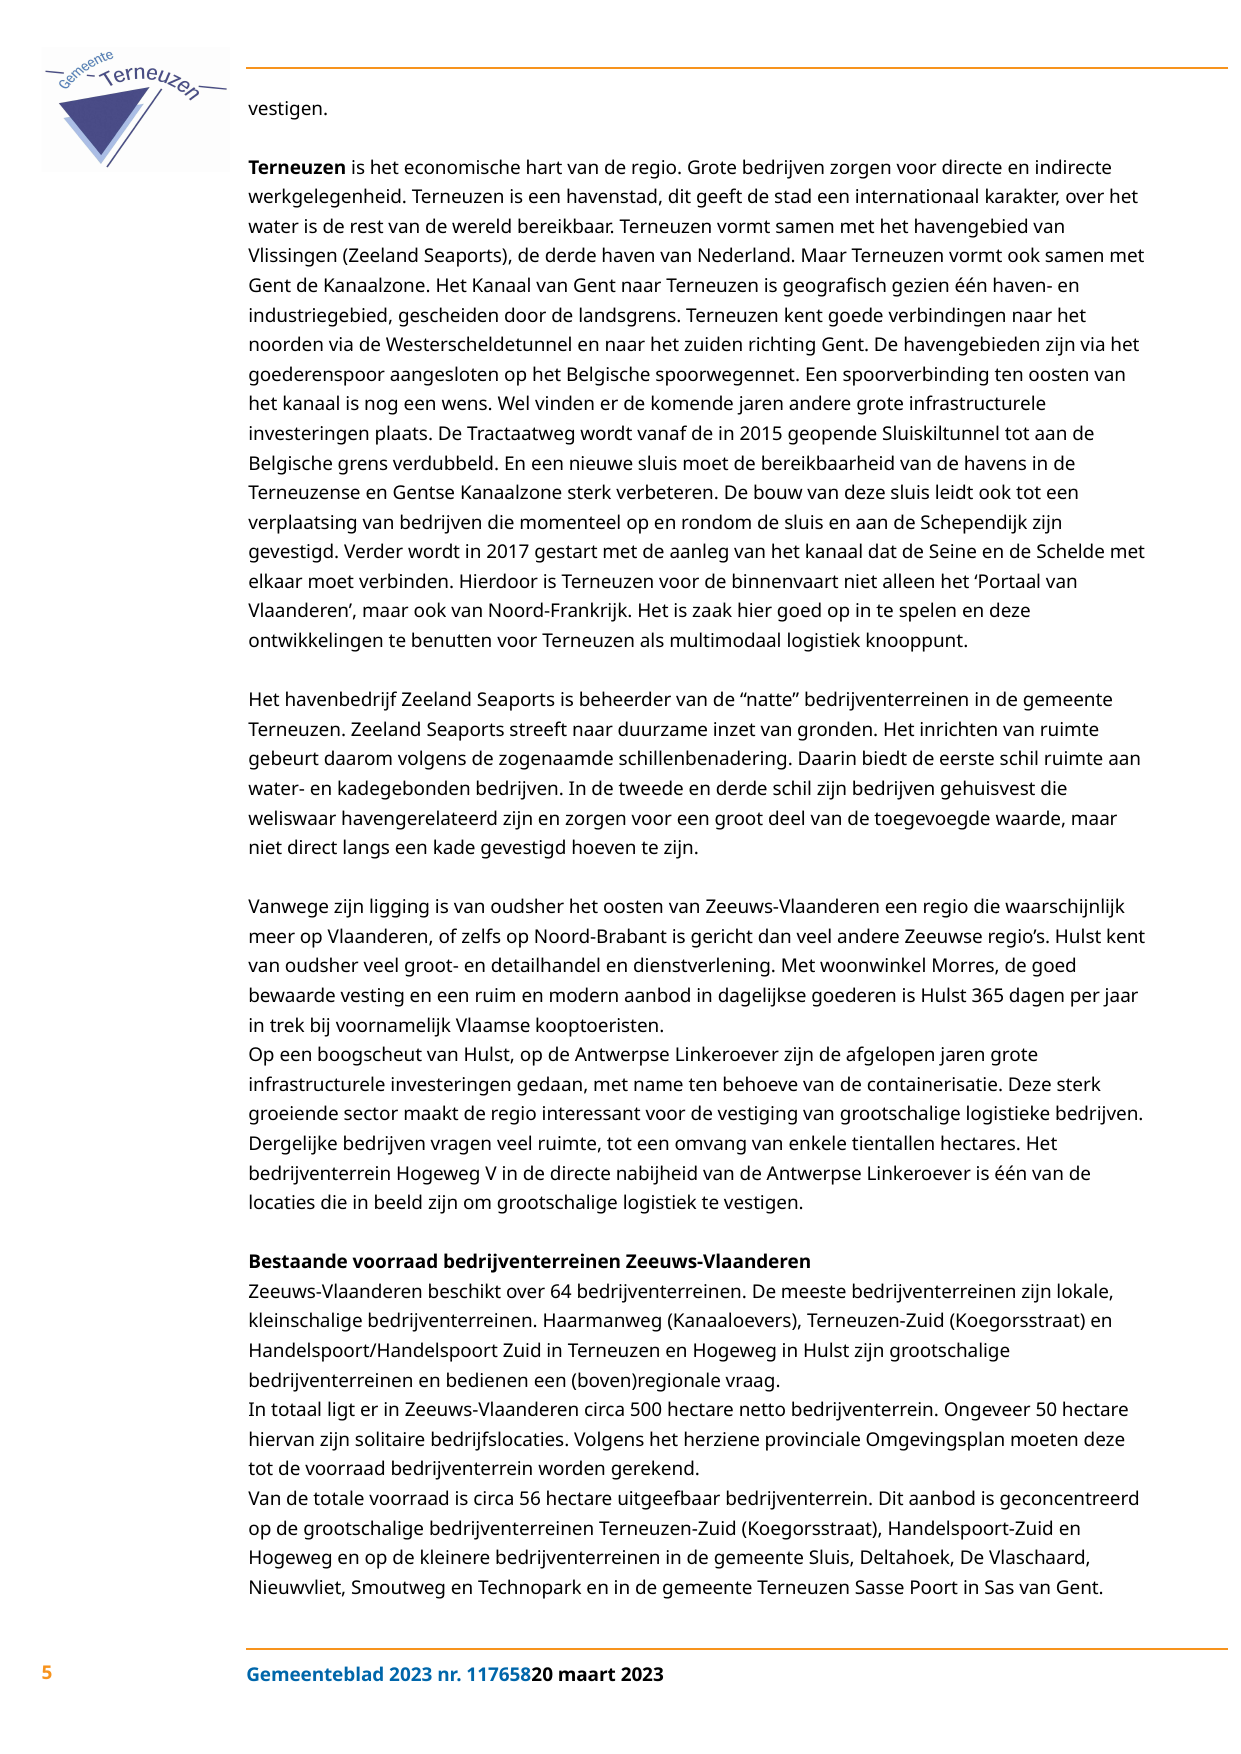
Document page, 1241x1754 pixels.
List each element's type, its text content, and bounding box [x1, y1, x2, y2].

text Vanwege zijn ligging is van oudsher het oosten van Zeeuws-Vlaanderen een regio die waarschijnlijk meer op Vlaanderen, of zelfs op Noord-Brabant is gericht dan veel andere Zeeuwse regio’s. Hulst kent van oudsher veel groot- en detailhandel en dienstverlening. Met woonwinkel Morres, de goed bewaarde vesting en een ruim en modern aanbod in dagelijkse goederen is Hulst 365 dagen per jaar in trek bij voornamelijk Vlaamse kooptoeristen. [248, 893, 1152, 1038]
text Terneuzen is het economische hart van de regio. Grote bedrijven zorgen voor directe en indirecte werkgelegenheid. Terneuzen is een havenstad, dit geeft de stad een internationaal karakter, over het water is de rest van de wereld bereikbaar. Terneuzen vormt samen met het havengebied van Vlissingen (Zeeland Seaports), de derde haven van Nederland. Maar Terneuzen vormt ook samen met Gent de Kanaalzone. Het Kanaal van Gent naar Terneuzen is geografisch gezien één haven- en industriegebied, gescheiden door de landsgrens. Terneuzen kent goede verbindingen naar het noorden via de Westerscheldetunnel en naar het zuiden richting Gent. De havengebieden zijn via het goederenspoor aangesloten op het Belgische spoorwegennet. Een spoorverbinding ten oosten van het kanaal is nog een wens. Wel vinden er de komende jaren andere grote infrastructurele investeringen plaats. De Tractaatweg wordt vanaf de in 2015 geopende Sluiskiltunnel tot aan de Belgische grens verdubbeld. En een nieuwe sluis moet de bereikbaarheid van de havens in de Terneuzense en Gentse Kanaalzone sterk verbeteren. De bouw van deze sluis leidt ook tot een verplaatsing van bedrijven die momenteel op en rondom de sluis en aan de Schependijk zijn gevestigd. Verder wordt in 2017 gestart met de aanleg van het kanaal dat de Seine en de Schelde met elkaar moet verbinden. Hierdoor is Terneuzen voor de binnenvaart niet alleen het ‘Portaal van Vlaanderen’, maar ook van Noord-Frankrijk. Het is zaak hier goed op in te spelen en deze ontwikkelingen te benutten voor Terneuzen als multimodaal logistiek knooppunt. [248, 154, 1152, 653]
text Zeeuws-Vlaanderen beschikt over 64 bedrijventerreinen. De meeste bedrijventerreinen zijn lokale, kleinschalige bedrijventerreinen. Haarmanweg (Kanaaloevers), Terneuzen-Zuid (Koegorsstraat) en Handelspoort/Handelspoort Zuid in Terneuzen en Hogeweg in Hulst zijn grootschalige bedrijventerreinen en bedienen een (boven)regionale vraag. [248, 1278, 1152, 1393]
text Het havenbedrijf Zeeland Seaports is beheerder van de “natte” bedrijventerreinen in de gemeente Terneuzen. Zeeland Seaports streeft naar duurzame inzet van gronden. Het inrichten van ruimte gebeurt daarom volgens de zogenaamde schillenbenadering. Daarin biedt de eerste schil ruimte aan water- en kadegebonden bedrijven. In de tweede en derde schil zijn bedrijven gehuisvest die weliswaar havengerelateerd zijn en zorgen voor een groot deel van de toegevoegde waarde, maar niet direct langs een kade gevestigd hoeven te zijn. [248, 686, 1152, 860]
text vestigen. [248, 95, 1152, 121]
text Van de totale voorraad is circa 56 hectare uitgeefbaar bedrijventerrein. Dit aanbod is geconcentreerd op de grootschalige bedrijventerreinen Terneuzen-Zuid (Koegorsstraat), Handelspoort-Zuid en Hogeweg en op de kleinere bedrijventerreinen in de gemeente Sluis, Deltahoek, De Vlaschaard, Nieuwvliet, Smoutweg en Technopark en in de gemeente Terneuzen Sasse Poort in Sas van Gent. [248, 1485, 1152, 1600]
text Op een boogscheut van Hulst, op de Antwerpse Linkeroever zijn de afgelopen jaren grote infrastructurele investeringen gedaan, met name ten behoeve van de containerisatie. Deze sterk groeiende sector maakt de regio interessant voor de vestiging van grootschalige logistieke bedrijven. Dergelijke bedrijven vragen veel ruimte, tot een omvang van enkele tientallen hectares. Het bedrijventerrein Hogeweg V in de directe nabijheid van de Antwerpse Linkeroever is één van de locaties die in beeld zijn om grootschalige logistiek te vestigen. [248, 1041, 1152, 1215]
text Bestaande voorraad bedrijventerreinen Zeeuws-Vlaanderen [248, 1248, 1152, 1274]
picture [41, 47, 231, 172]
text In totaal ligt er in Zeeuws-Vlaanderen circa 500 hectare netto bedrijventerrein. Ongeveer 50 hectare hiervan zijn solitaire bedrijfslocaties. Volgens het herziene provinciale Omgevingsplan moeten deze tot de voorraad bedrijventerrein worden gerekend. [248, 1396, 1152, 1481]
